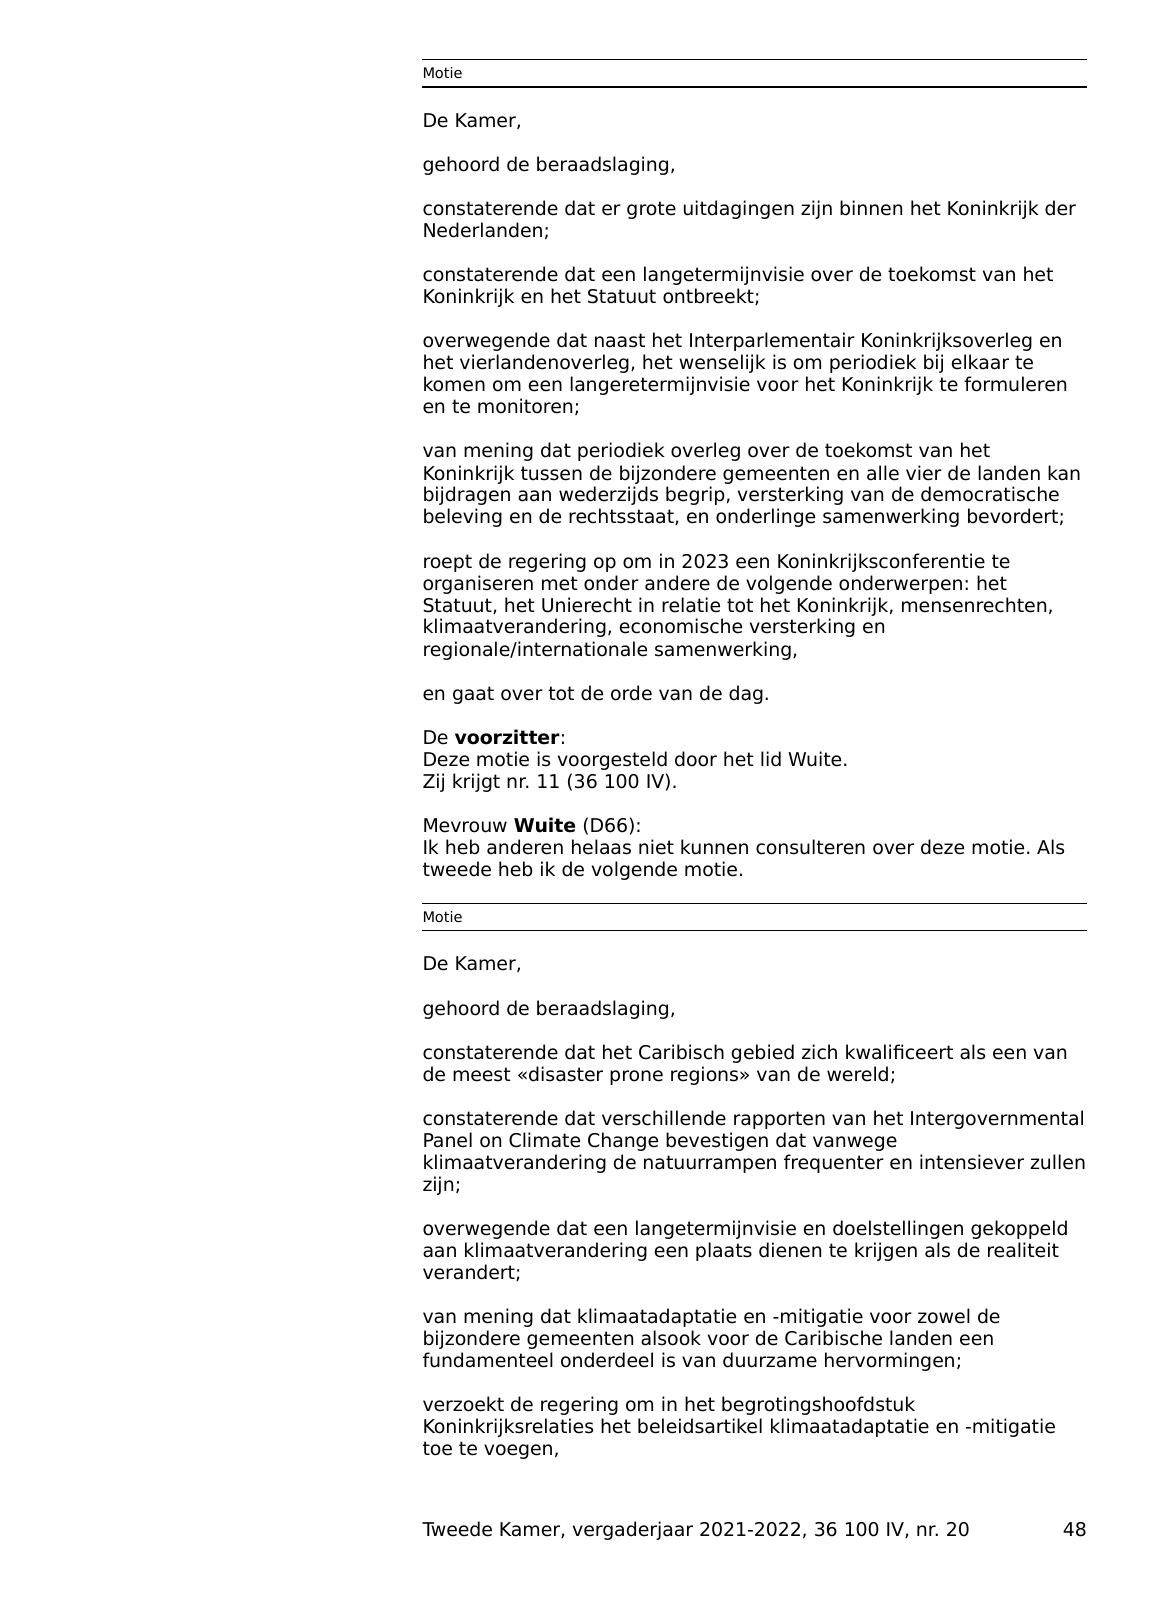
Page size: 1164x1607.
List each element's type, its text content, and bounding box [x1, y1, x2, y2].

text en gaat over tot de orde van de dag. [422, 683, 1087, 704]
text van mening dat periodiek overleg over de toekomst van het Koninkrijk tussen de bijzondere gemeenten en alle vier de landen kan bijdragen aan wederzijds begrip, versterking van de democratische beleving en de rechtsstaat, en onderlinge samenwerking bevordert; [422, 440, 1087, 528]
text Ik heb anderen helaas niet kunnen consulteren over deze motie. Als tweede heb ik de volgende motie. [422, 837, 1087, 881]
text De Kamer, [422, 110, 1087, 132]
text constaterende dat het Caribisch gebied zich kwalificeert als een van de meest «disaster prone regions» van de wereld; [422, 1042, 1087, 1086]
text constaterende dat er grote uitdagingen zijn binnen het Koninkrijk der Nederlanden; [422, 198, 1087, 242]
text De voorzitter: [422, 727, 1087, 749]
text gehoord de beraadslaging, [422, 154, 1087, 176]
text constaterende dat verschillende rapporten van het Intergovernmental Panel on Climate Change bevestigen dat vanwege klimaatverandering de natuurrampen frequenter en intensiever zullen zijn; [422, 1108, 1087, 1196]
text Mevrouw Wuite (D66): [422, 815, 1087, 837]
text gehoord de beraadslaging, [422, 997, 1087, 1019]
text verzoekt de regering om in het begrotingshoofdstuk Koninkrijksrelaties het beleidsartikel klimaatadaptatie en -mitigatie toe te voegen, [422, 1394, 1087, 1460]
text Deze motie is voorgesteld door het lid Wuite. [422, 749, 1087, 771]
table_header Motie [422, 60, 1087, 86]
text van mening dat klimaatadaptatie en -mitigatie voor zowel de bijzondere gemeenten alsook voor de Caribische landen een fundamenteel onderdeel is van duurzame hervormingen; [422, 1306, 1087, 1372]
text De Kamer, [422, 953, 1087, 975]
text constaterende dat een langetermijnvisie over de toekomst van het Koninkrijk en het Statuut ontbreekt; [422, 264, 1087, 308]
text roept de regering op om in 2023 een Koninkrijksconferentie te organiseren met onder andere de volgende onderwerpen: het Statuut, het Unierecht in relatie tot het Koninkrijk, mensenrechten, klimaatverandering, economische versterking en regionale/internationale samenwerking, [422, 551, 1087, 660]
text Zij krijgt nr. 11 (36 100 IV). [422, 771, 1087, 793]
table_header Motie [422, 904, 1087, 930]
text overwegende dat naast het Interparlementair Koninkrijksoverleg en het vierlandenoverleg, het wenselijk is om periodiek bij elkaar te komen om een langeretermijnvisie voor het Koninkrijk te formuleren en te monitoren; [422, 330, 1087, 418]
text overwegende dat een langetermijnvisie en doelstellingen gekoppeld aan klimaatverandering een plaats dienen te krijgen als de realiteit verandert; [422, 1218, 1087, 1284]
